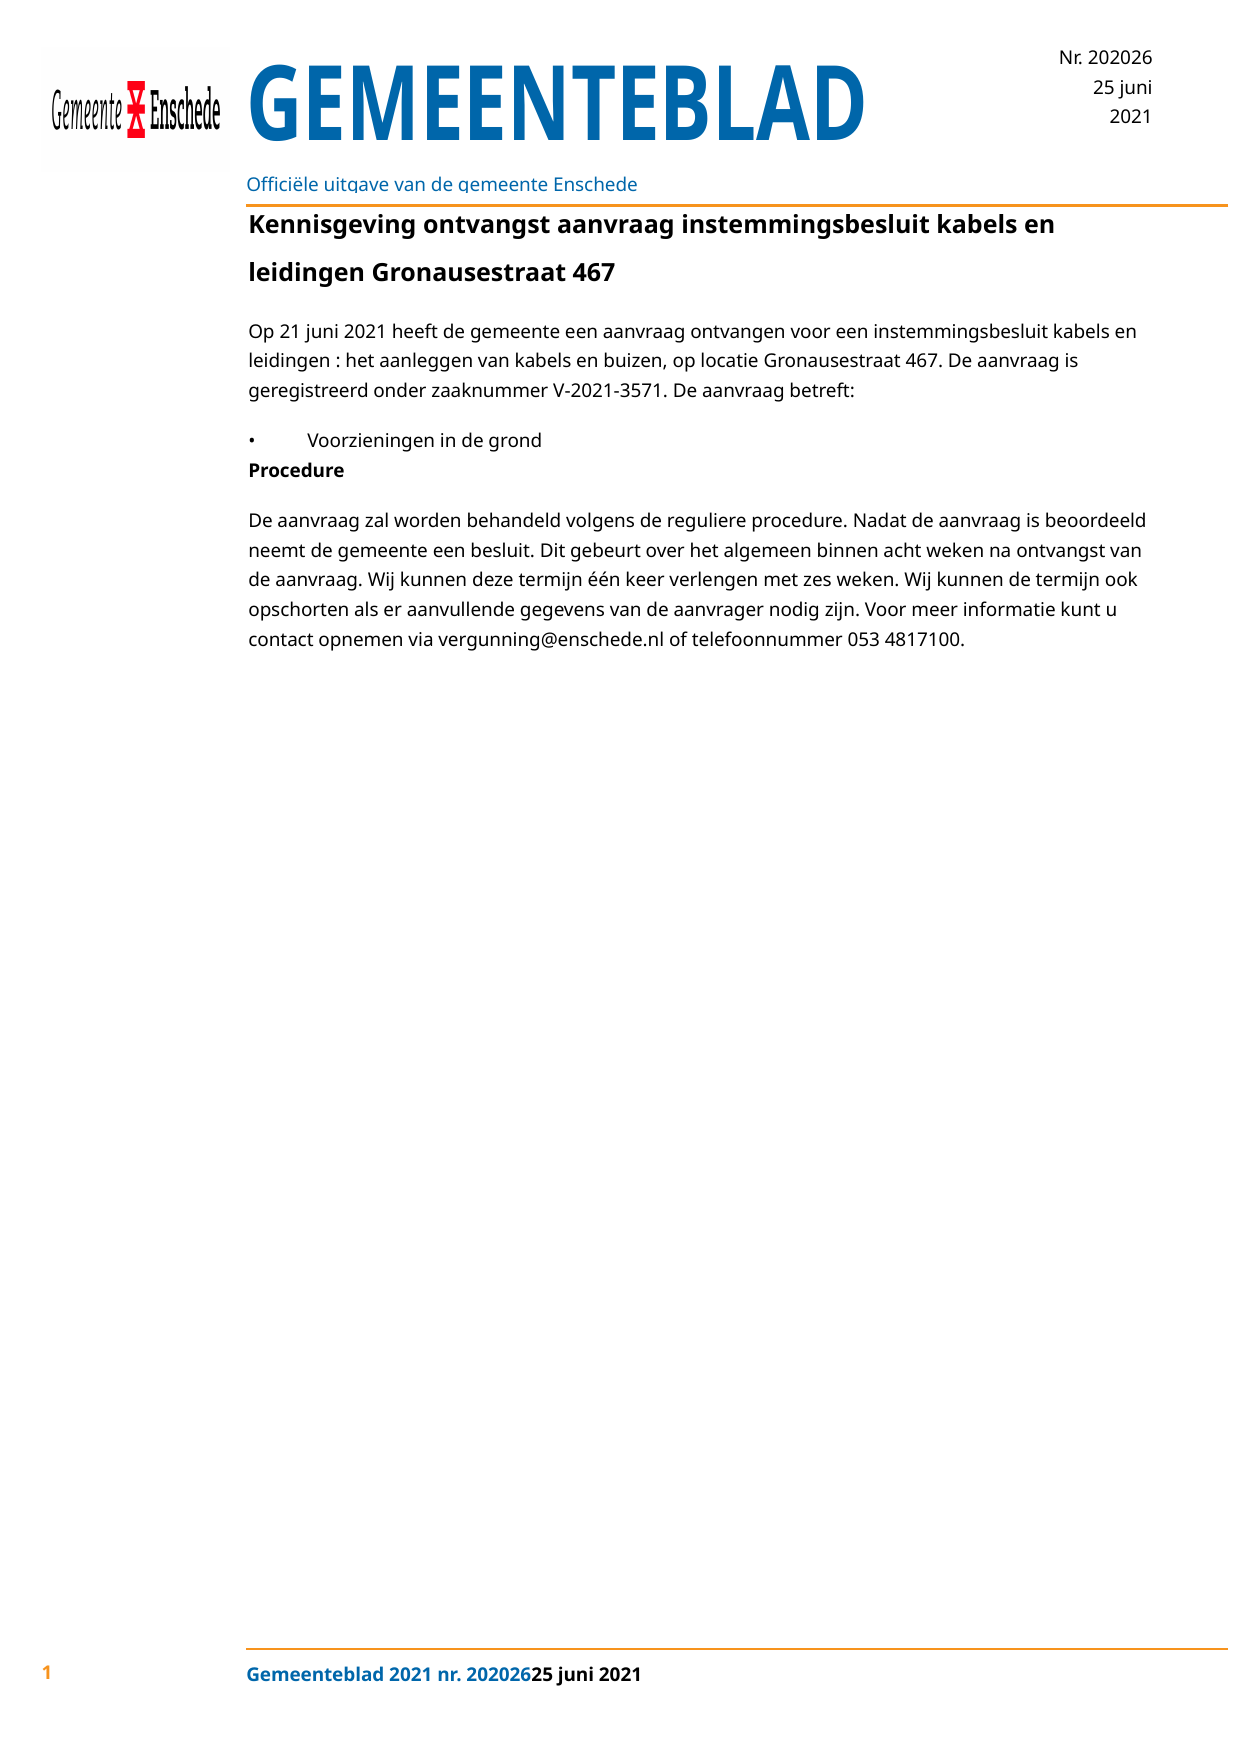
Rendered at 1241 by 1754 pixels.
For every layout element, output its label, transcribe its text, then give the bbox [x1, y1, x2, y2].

text Op 21 juni 2021 heeft de gemeente een aanvraag ontvangen voor een instemmingsbesluit kabels en leidingen : het aanleggen van kabels en buizen, op locatie Gronausestraat 467. De aanvraag is geregistreerd onder zaaknummer V-2021-3571. De aanvraag betreft: [248, 318, 1152, 403]
text De aanvraag zal worden behandeld volgens de reguliere procedure. Nadat de aanvraag is beoordeeld neemt de gemeente een besluit. Dit gebeurt over het algemeen binnen acht weken na ontvangst van de aanvraag. Wij kunnen deze termijn één keer verlengen met zes weken. Wij kunnen de termijn ook opschorten als er aanvullende gegevens van de aanvrager nodig zijn. Voor meer informatie kunt u contact opnemen via vergunning@enschede.nl of telefoonnummer 053 4817100. [248, 507, 1152, 652]
text Kennisgeving ontvangst aanvraag instemmingsbesluit kabels en leidingen Gronausestraat 467 [248, 207, 1152, 288]
text Procedure [248, 457, 1152, 483]
picture [41, 47, 231, 172]
list Voorzieningen in de grond [248, 427, 1152, 453]
